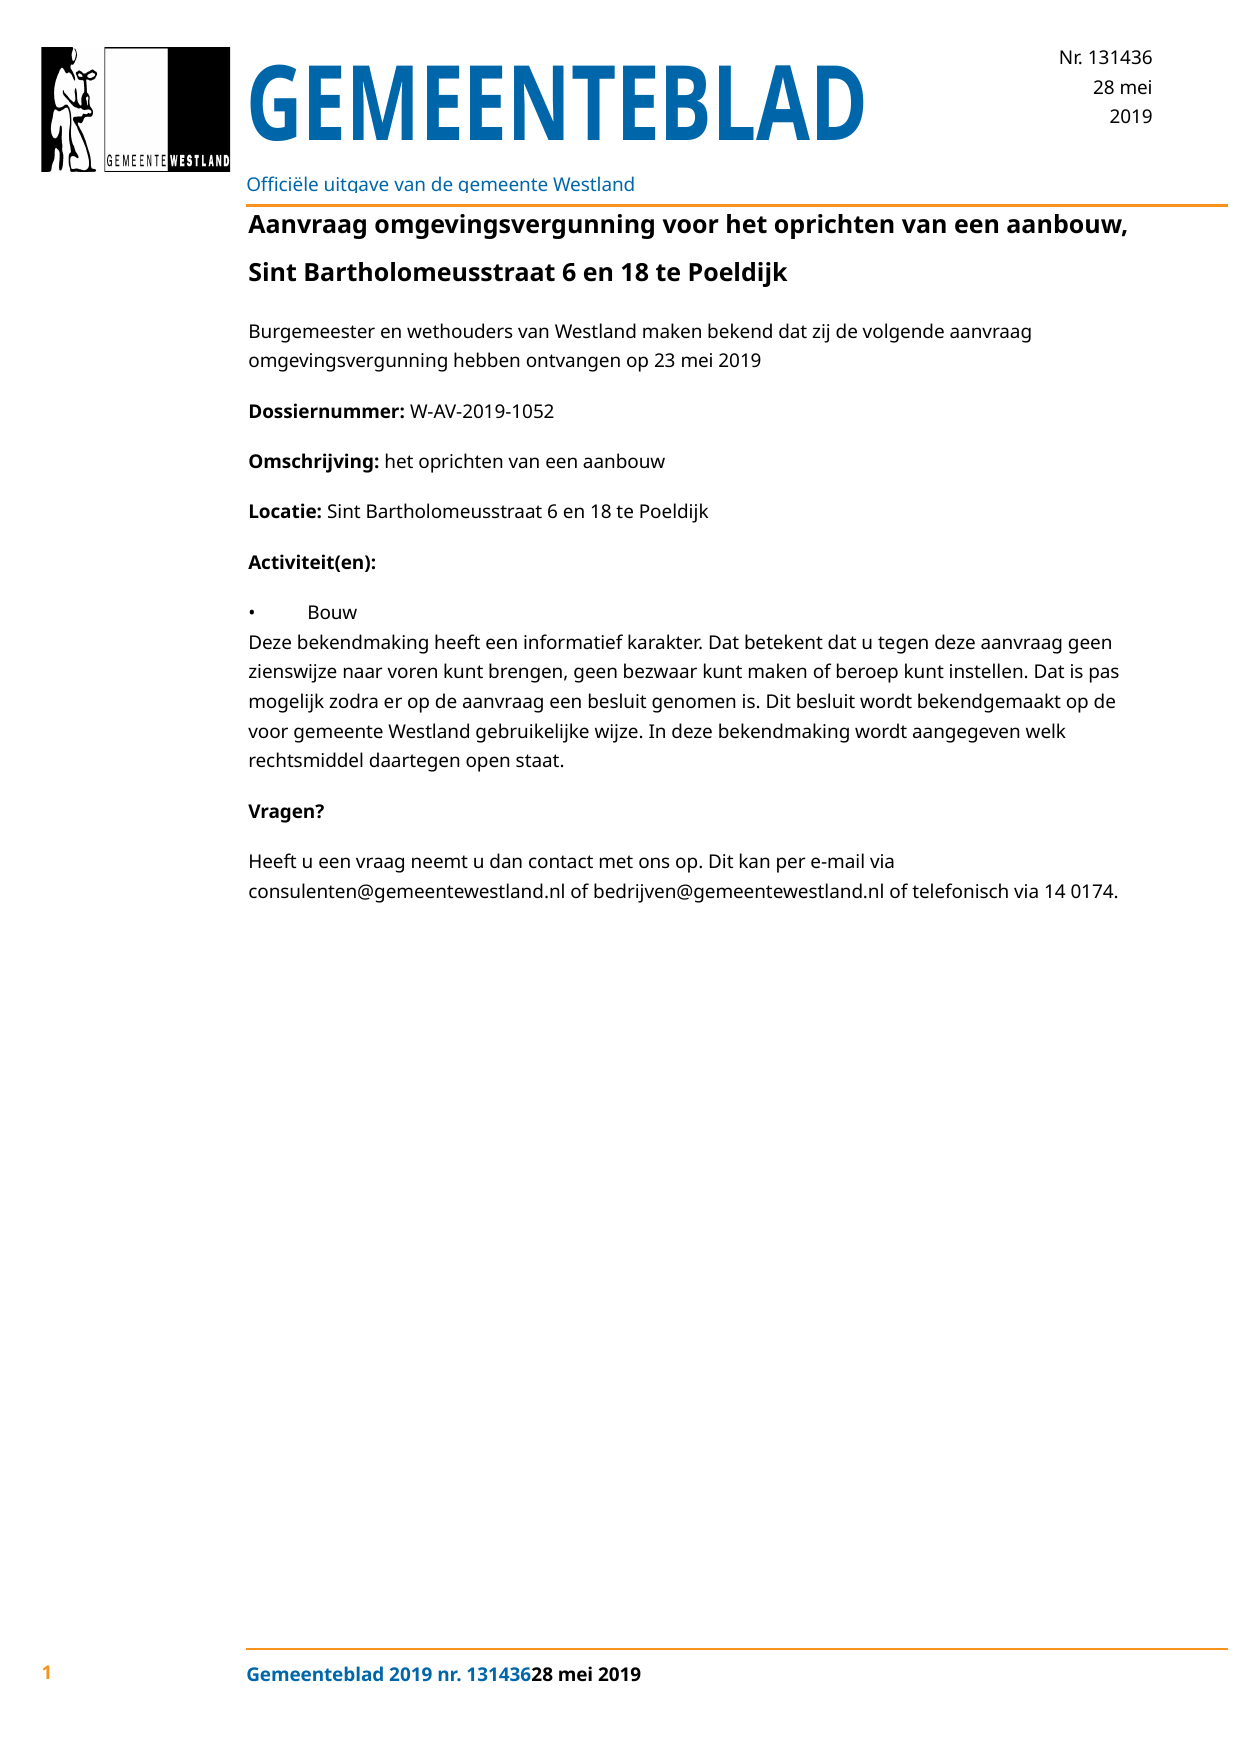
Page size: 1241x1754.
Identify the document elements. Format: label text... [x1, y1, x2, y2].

text Omschrijving: het oprichten van een aanbouw [248, 448, 1152, 474]
text Locatie: Sint Bartholomeusstraat 6 en 18 te Poeldijk [248, 499, 1152, 524]
text Burgemeester en wethouders van Westland maken bekend dat zij de volgende aanvraag omgevingsvergunning hebben ontvangen op 23 mei 2019 [248, 318, 1152, 373]
text Deze bekendmaking heeft een informatief karakter. Dat betekent dat u tegen deze aanvraag geen zienswijze naar voren kunt brengen, geen bezwaar kunt maken of beroep kunt instellen. Dat is pas mogelijk zodra er op de aanvraag een besluit genomen is. Dit besluit wordt bekendgemaakt op de voor gemeente Westland gebruikelijke wijze. In deze bekendmaking wordt aangegeven welk rechtsmiddel daartegen open staat. [248, 629, 1152, 773]
text Dossiernummer: W-AV-2019-1052 [248, 398, 1152, 424]
list Bouw [248, 599, 1152, 625]
text Vragen? [248, 798, 1152, 824]
text Activiteit(en): [248, 549, 1152, 575]
text Aanvraag omgevingsvergunning voor het oprichten van een aanbouw, Sint Bartholomeusstraat 6 en 18 te Poeldijk [248, 207, 1152, 288]
picture [41, 47, 231, 172]
text Heeft u een vraag neemt u dan contact met ons op. Dit kan per e-mail via consulenten@gemeentewestland.nl of bedrijven@gemeentewestland.nl of telefonisch via 14 0174. [248, 848, 1152, 904]
